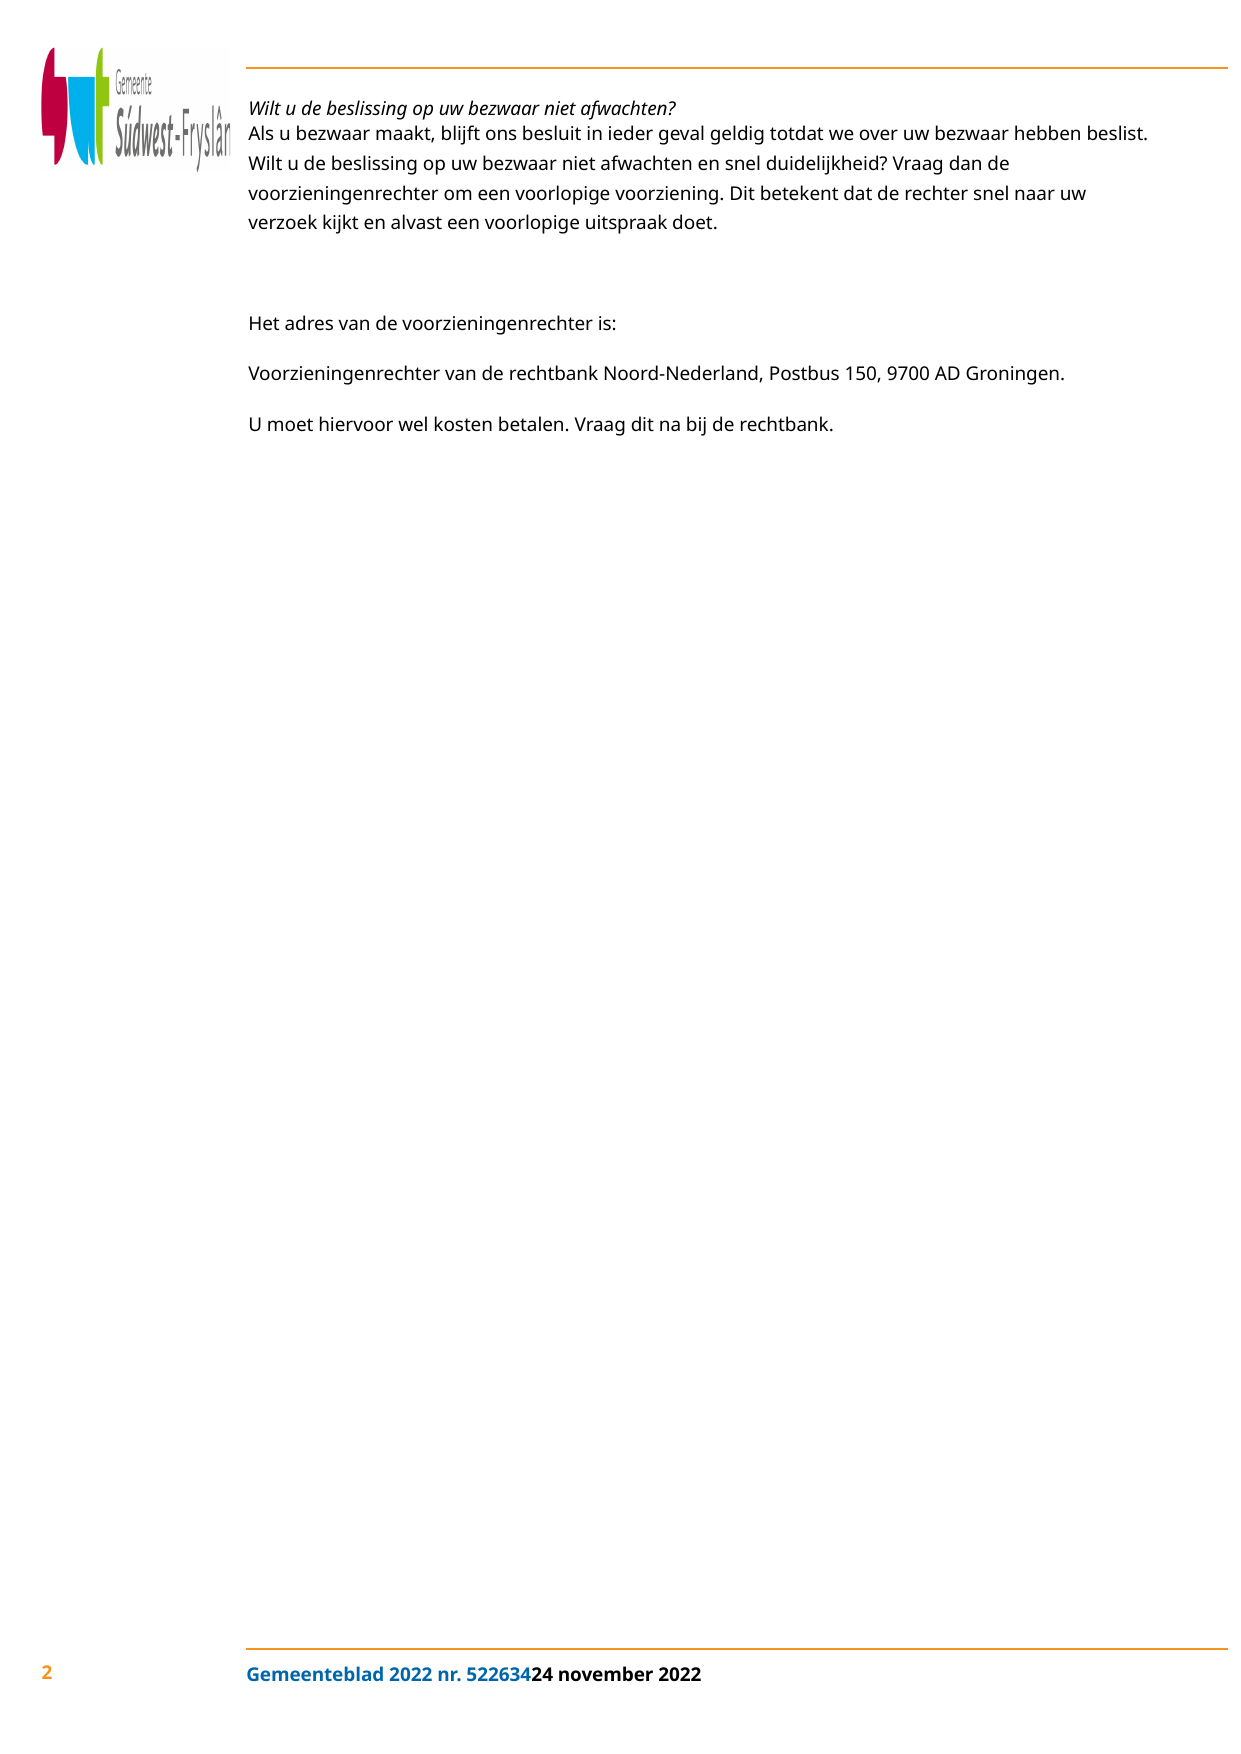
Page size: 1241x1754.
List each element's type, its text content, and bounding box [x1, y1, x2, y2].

text Als u bezwaar maakt, blijft ons besluit in ieder geval geldig totdat we over uw bezwaar hebben beslist. Wilt u de beslissing op uw bezwaar niet afwachten en snel duidelijkheid? Vraag dan de voorzieningenrechter om een voorlopige voorziening. Dit betekent dat de rechter snel naar uw verzoek kijkt en alvast een voorlopige uitspraak doet. [248, 121, 1152, 235]
text U moet hiervoor wel kosten betalen. Vraag dit na bij de rechtbank. [248, 411, 1152, 437]
text Het adres van de voorzieningenrechter is: [248, 310, 1152, 336]
text Wilt u de beslissing op uw bezwaar niet afwachten? [248, 95, 1152, 121]
text Voorzieningenrechter van de rechtbank Noord-Nederland, Postbus 150, 9700 AD Groningen. [248, 361, 1152, 386]
picture [41, 47, 231, 172]
